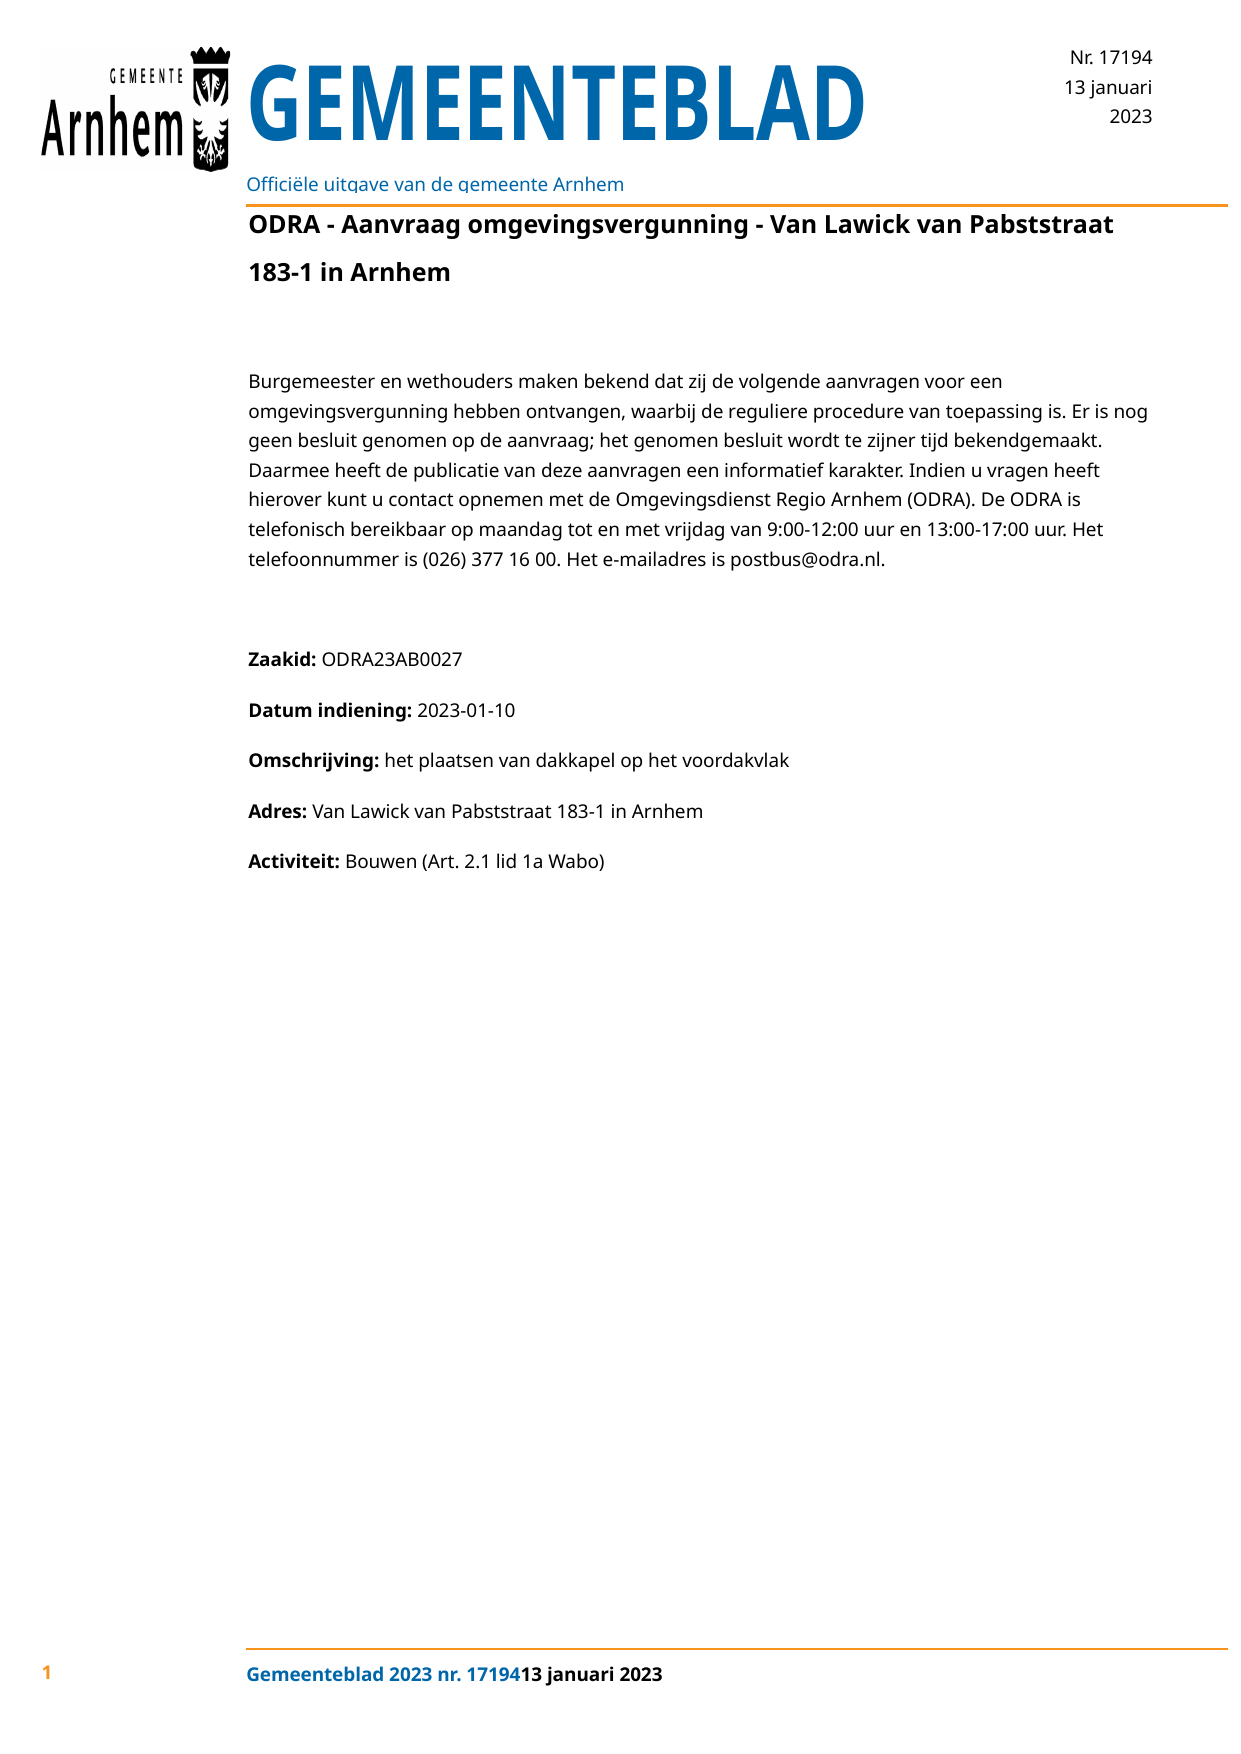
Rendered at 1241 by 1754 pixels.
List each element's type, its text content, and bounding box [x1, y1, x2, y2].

text Activiteit: Bouwen (Art. 2.1 lid 1a Wabo) [248, 848, 1152, 874]
text Burgemeester en wethouders maken bekend dat zij de volgende aanvragen voor een omgevingsvergunning hebben ontvangen, waarbij de reguliere procedure van toepassing is. Er is nog geen besluit genomen op de aanvraag; het genomen besluit wordt te zijner tijd bekendgemaakt. Daarmee heeft de publicatie van deze aanvragen een informatief karakter. Indien u vragen heeft hierover kunt u contact opnemen met de Omgevingsdienst Regio Arnhem (ODRA). De ODRA is telefonisch bereikbaar op maandag tot en met vrijdag van 9:00-12:00 uur en 13:00-17:00 uur. Het telefoonnummer is (026) 377 16 00. Het e-mailadres is postbus@odra.nl. [248, 368, 1152, 572]
text ODRA - Aanvraag omgevingsvergunning - Van Lawick van Pabststraat 183-1 in Arnhem [248, 207, 1152, 288]
text Datum indiening: 2023-01-10 [248, 697, 1152, 723]
text Omschrijving: het plaatsen van dakkapel op het voordakvlak [248, 747, 1152, 773]
text Zaakid: ODRA23AB0027 [248, 647, 1152, 672]
picture [41, 47, 231, 172]
text Adres: Van Lawick van Pabststraat 183-1 in Arnhem [248, 798, 1152, 824]
